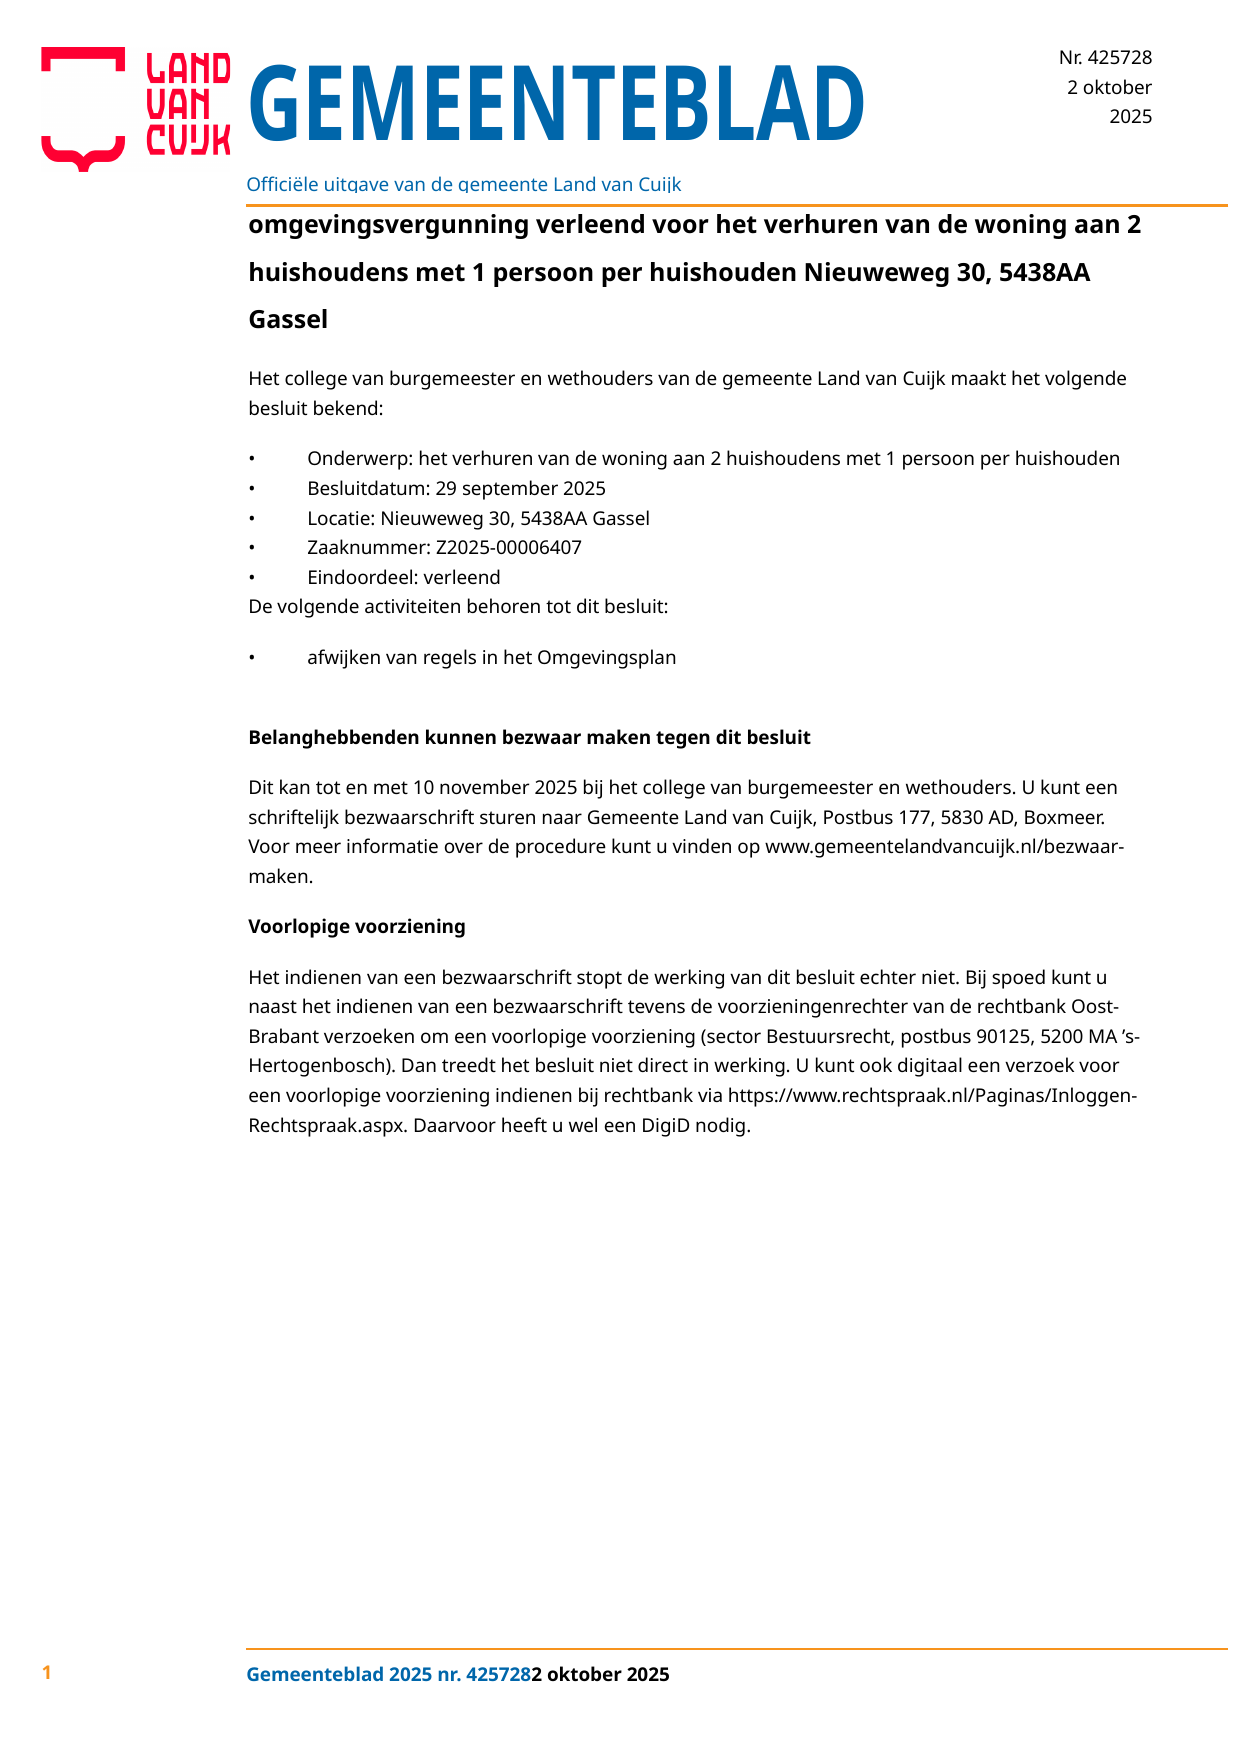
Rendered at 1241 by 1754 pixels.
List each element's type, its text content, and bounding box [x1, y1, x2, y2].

text De volgende activiteiten behoren tot dit besluit: [248, 593, 1152, 619]
list Eindoordeel: verleend [248, 564, 1152, 589]
list Locatie: Nieuweweg 30, 5438AA Gassel [248, 505, 1152, 530]
text Voorlopige voorziening [248, 913, 1152, 939]
list Besluitdatum: 29 september 2025 [248, 475, 1152, 501]
text omgevingsvergunning verleend voor het verhuren van de woning aan 2 huishoudens met 1 persoon per huishouden Nieuweweg 30, 5438AA Gassel [248, 207, 1152, 336]
list Zaaknummer: Z2025-00006407 [248, 534, 1152, 560]
text Het indienen van een bezwaarschrift stopt de werking van dit besluit echter niet. Bij spoed kunt u naast het indienen van een bezwaarschrift tevens de voorzieningenrechter van de rechtbank Oost-Brabant verzoeken om een voorlopige voorziening (sector Bestuursrecht, postbus 90125, 5200 MA ’s-Hertogenbosch). Dan treedt het besluit niet direct in werking. U kunt ook digitaal een verzoek voor een voorlopige voorziening indienen bij rechtbank via https://www.rechtspraak.nl/Paginas/Inloggen-Rechtspraak.aspx. Daarvoor heeft u wel een DigiD nodig. [248, 964, 1152, 1137]
text Belanghebbenden kunnen bezwaar maken tegen dit besluit [248, 724, 1152, 749]
list afwijken van regels in het Omgevingsplan [248, 644, 1152, 669]
text Dit kan tot en met 10 november 2025 bij het college van burgemeester en wethouders. U kunt een schriftelijk bezwaarschrift sturen naar Gemeente Land van Cuijk, Postbus 177, 5830 AD, Boxmeer. Voor meer informatie over de procedure kunt u vinden op www.gemeentelandvancuijk.nl/bezwaar-maken. [248, 774, 1152, 889]
picture [41, 47, 231, 172]
text Het college van burgemeester en wethouders van de gemeente Land van Cuijk maakt het volgende besluit bekend: [248, 366, 1152, 421]
list Onderwerp: het verhuren van de woning aan 2 huishoudens met 1 persoon per huishouden [248, 446, 1152, 471]
